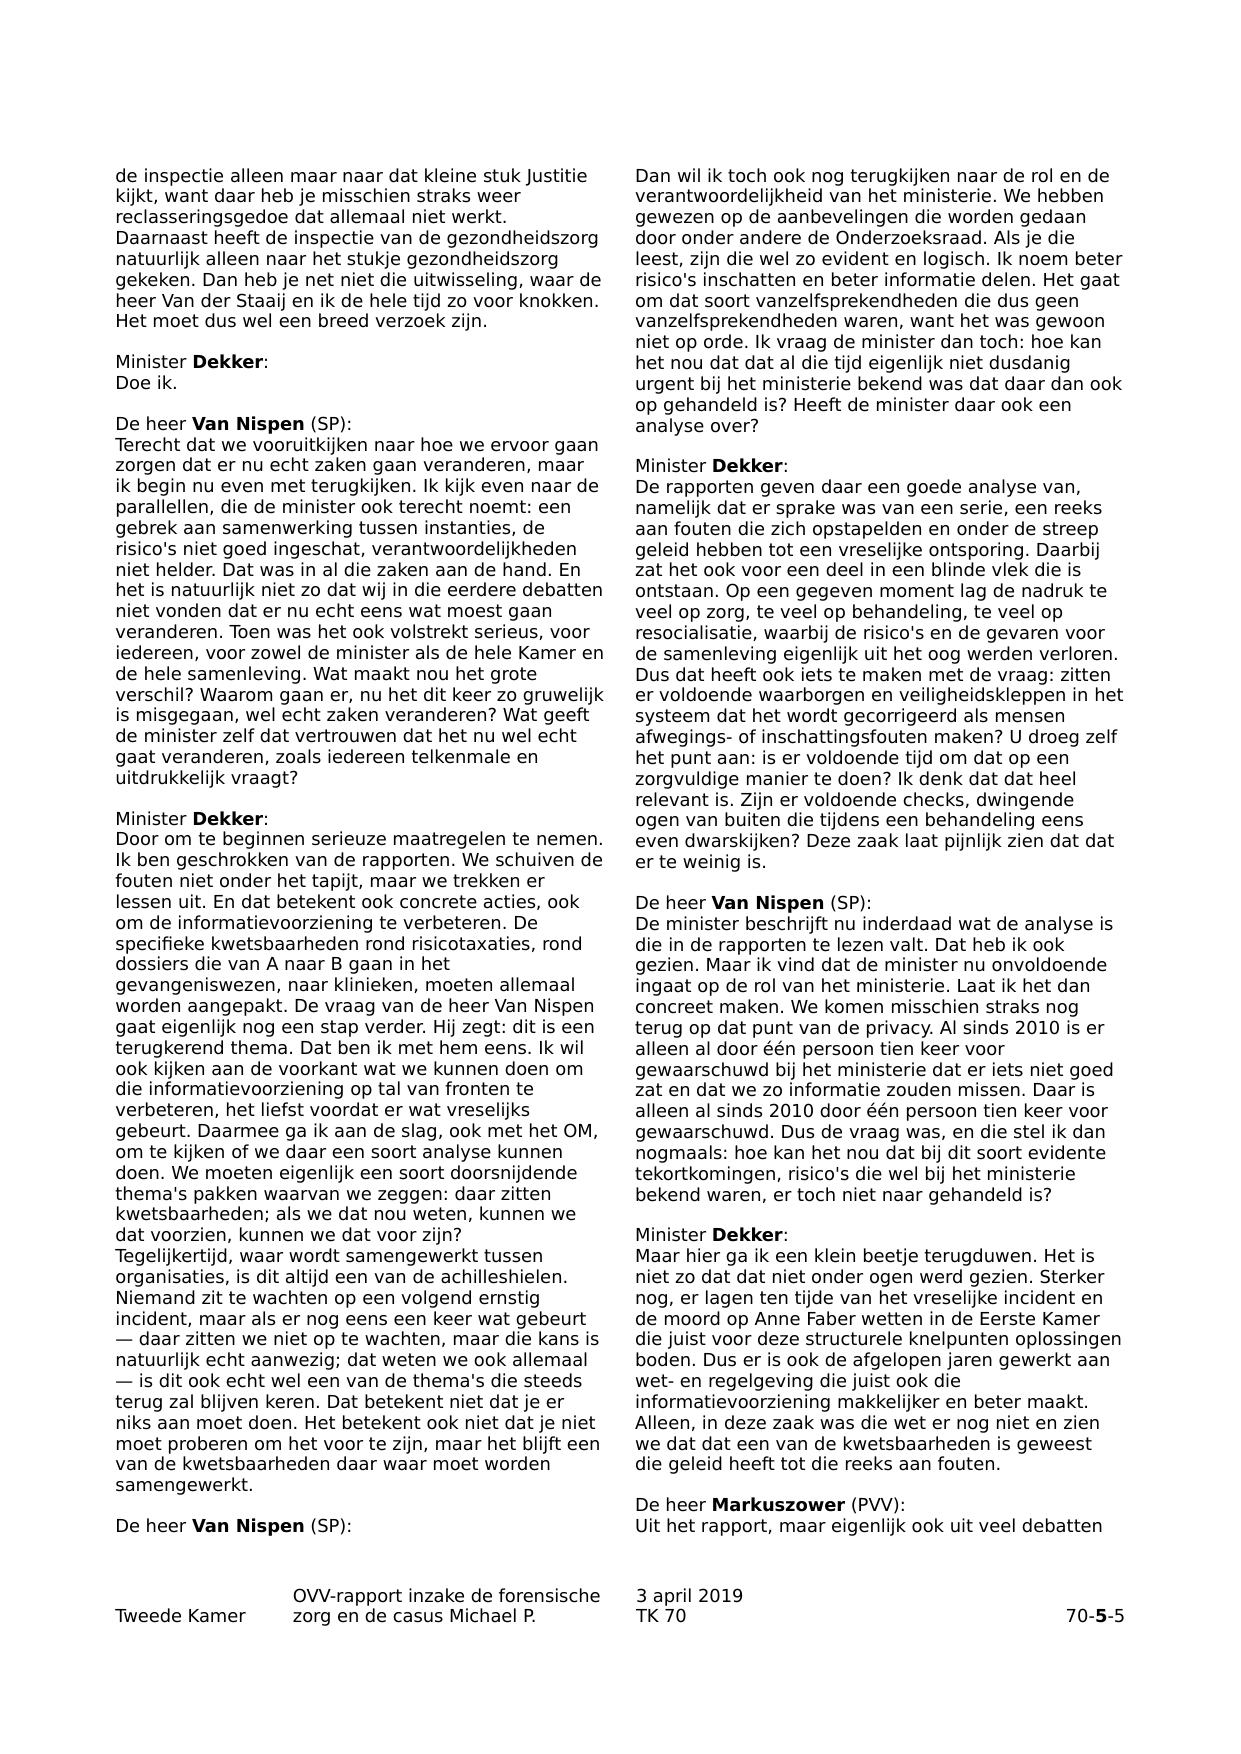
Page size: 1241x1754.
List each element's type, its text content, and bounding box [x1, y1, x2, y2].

text Minister Dekker: [115, 808, 605, 829]
text De heer Van Nispen (SP): [635, 893, 1125, 913]
text Tegelijkertijd, waar wordt samengewerkt tussen organisaties, is dit altijd een van de achilleshielen. Niemand zit te wachten op een volgend ernstig incident, maar als er nog eens een keer wat gebeurt — daar zitten we niet op te wachten, maar die kans is natuurlijk echt aanwezig; dat weten we ook allemaal — is dit ook echt wel een van de thema's die steeds terug zal blijven keren. Dat betekent niet dat je er niks aan moet doen. Het betekent ook niet dat je niet moet proberen om het voor te zijn, maar het blijft een van de kwetsbaarheden daar waar moet worden samengewerkt. [115, 1246, 605, 1496]
text De heer Van Nispen (SP): [115, 1516, 605, 1537]
text Maar hier ga ik een klein beetje terugduwen. Het is niet zo dat dat niet onder ogen werd gezien. Sterker nog, er lagen ten tijde van het vreselijke incident en de moord op Anne Faber wetten in de Eerste Kamer die juist voor deze structurele knelpunten oplossingen boden. Dus er is ook de afgelopen jaren gewerkt aan wet- en regelgeving die juist ook die informatievoorziening makkelijker en beter maakt. Alleen, in deze zaak was die wet er nog niet en zien we dat dat een van de kwetsbaarheden is geweest die geleid heeft tot die reeks aan fouten. [635, 1246, 1125, 1475]
text Terecht dat we vooruitkijken naar hoe we ervoor gaan zorgen dat er nu echt zaken gaan veranderen, maar ik begin nu even met terugkijken. Ik kijk even naar de parallellen, die de minister ook terecht noemt: een gebrek aan samenwerking tussen instanties, de risico's niet goed ingeschat, verantwoordelijkheden niet helder. Dat was in al die zaken aan de hand. En het is natuurlijk niet zo dat wij in die eerdere debatten niet vonden dat er nu echt eens wat moest gaan veranderen. Toen was het ook volstrekt serieus, voor iedereen, voor zowel de minister als de hele Kamer en de hele samenleving. Wat maakt nou het grote verschil? Waarom gaan er, nu het dit keer zo gruwelijk is misgegaan, wel echt zaken veranderen? Wat geeft de minister zelf dat vertrouwen dat het nu wel echt gaat veranderen, zoals iedereen telkenmale en uitdrukkelijk vraagt? [115, 434, 605, 788]
text Door om te beginnen serieuze maatregelen te nemen. Ik ben geschrokken van de rapporten. We schuiven de fouten niet onder het tapijt, maar we trekken er lessen uit. En dat betekent ook concrete acties, ook om de informatievoorziening te verbeteren. De specifieke kwetsbaarheden rond risicotaxaties, rond dossiers die van A naar B gaan in het gevangeniswezen, naar klinieken, moeten allemaal worden aangepakt. De vraag van de heer Van Nispen gaat eigenlijk nog een stap verder. Hij zegt: dit is een terugkerend thema. Dat ben ik met hem eens. Ik wil ook kijken aan de voorkant wat we kunnen doen om die informatievoorziening op tal van fronten te verbeteren, het liefst voordat er wat vreselijks gebeurt. Daarmee ga ik aan de slag, ook met het OM, om te kijken of we daar een soort analyse kunnen doen. We moeten eigenlijk een soort doorsnijdende thema's pakken waarvan we zeggen: daar zitten kwetsbaarheden; als we dat nou weten, kunnen we dat voorzien, kunnen we dat voor zijn? [115, 829, 605, 1246]
text Minister Dekker: [635, 1225, 1125, 1246]
text Minister Dekker: [115, 352, 605, 373]
text de inspectie alleen maar naar dat kleine stuk Justitie kijkt, want daar heb je misschien straks weer reclasseringsgedoe dat allemaal niet werkt. Daarnaast heeft de inspectie van de gezondheidszorg natuurlijk alleen naar het stukje gezondheidszorg gekeken. Dan heb je net niet die uitwisseling, waar de heer Van der Staaij en ik de hele tijd zo voor knokken. Het moet dus wel een breed verzoek zijn. [115, 165, 605, 332]
text Doe ik. [115, 373, 605, 393]
text De rapporten geven daar een goede analyse van, namelijk dat er sprake was van een serie, een reeks aan fouten die zich opstapelden en onder de streep geleid hebben tot een vreselijke ontsporing. Daarbij zat het ook voor een deel in een blinde vlek die is ontstaan. Op een gegeven moment lag de nadruk te veel op zorg, te veel op behandeling, te veel op resocialisatie, waarbij de risico's en de gevaren voor de samenleving eigenlijk uit het oog werden verloren. Dus dat heeft ook iets te maken met de vraag: zitten er voldoende waarborgen en veiligheidskleppen in het systeem dat het wordt gecorrigeerd als mensen afwegings- of inschattingsfouten maken? U droeg zelf het punt aan: is er voldoende tijd om dat op een zorgvuldige manier te doen? Ik denk dat dat heel relevant is. Zijn er voldoende checks, dwingende ogen van buiten die tijdens een behandeling eens even dwarskijken? Deze zaak laat pijnlijk zien dat dat er te weinig is. [635, 477, 1125, 873]
text Minister Dekker: [635, 456, 1125, 477]
text Uit het rapport, maar eigenlijk ook uit veel debatten [635, 1516, 1125, 1537]
text De heer Van Nispen (SP): [115, 413, 605, 434]
text Dan wil ik toch ook nog terugkijken naar de rol en de verantwoordelijkheid van het ministerie. We hebben gewezen op de aanbevelingen die worden gedaan door onder andere de Onderzoeksraad. Als je die leest, zijn die wel zo evident en logisch. Ik noem beter risico's inschatten en beter informatie delen. Het gaat om dat soort vanzelfsprekendheden die dus geen vanzelfsprekendheden waren, want het was gewoon niet op orde. Ik vraag de minister dan toch: hoe kan het nou dat dat al die tijd eigenlijk niet dusdanig urgent bij het ministerie bekend was dat daar dan ook op gehandeld is? Heeft de minister daar ook een analyse over? [635, 165, 1125, 436]
text De minister beschrijft nu inderdaad wat de analyse is die in de rapporten te lezen valt. Dat heb ik ook gezien. Maar ik vind dat de minister nu onvoldoende ingaat op de rol van het ministerie. Laat ik het dan concreet maken. We komen misschien straks nog terug op dat punt van de privacy. Al sinds 2010 is er alleen al door één persoon tien keer voor gewaarschuwd bij het ministerie dat er iets niet goed zat en dat we zo informatie zouden missen. Daar is alleen al sinds 2010 door één persoon tien keer voor gewaarschuwd. Dus de vraag was, en die stel ik dan nogmaals: hoe kan het nou dat bij dit soort evidente tekortkomingen, risico's die wel bij het ministerie bekend waren, er toch niet naar gehandeld is? [635, 913, 1125, 1205]
text De heer Markuszower (PVV): [635, 1495, 1125, 1516]
